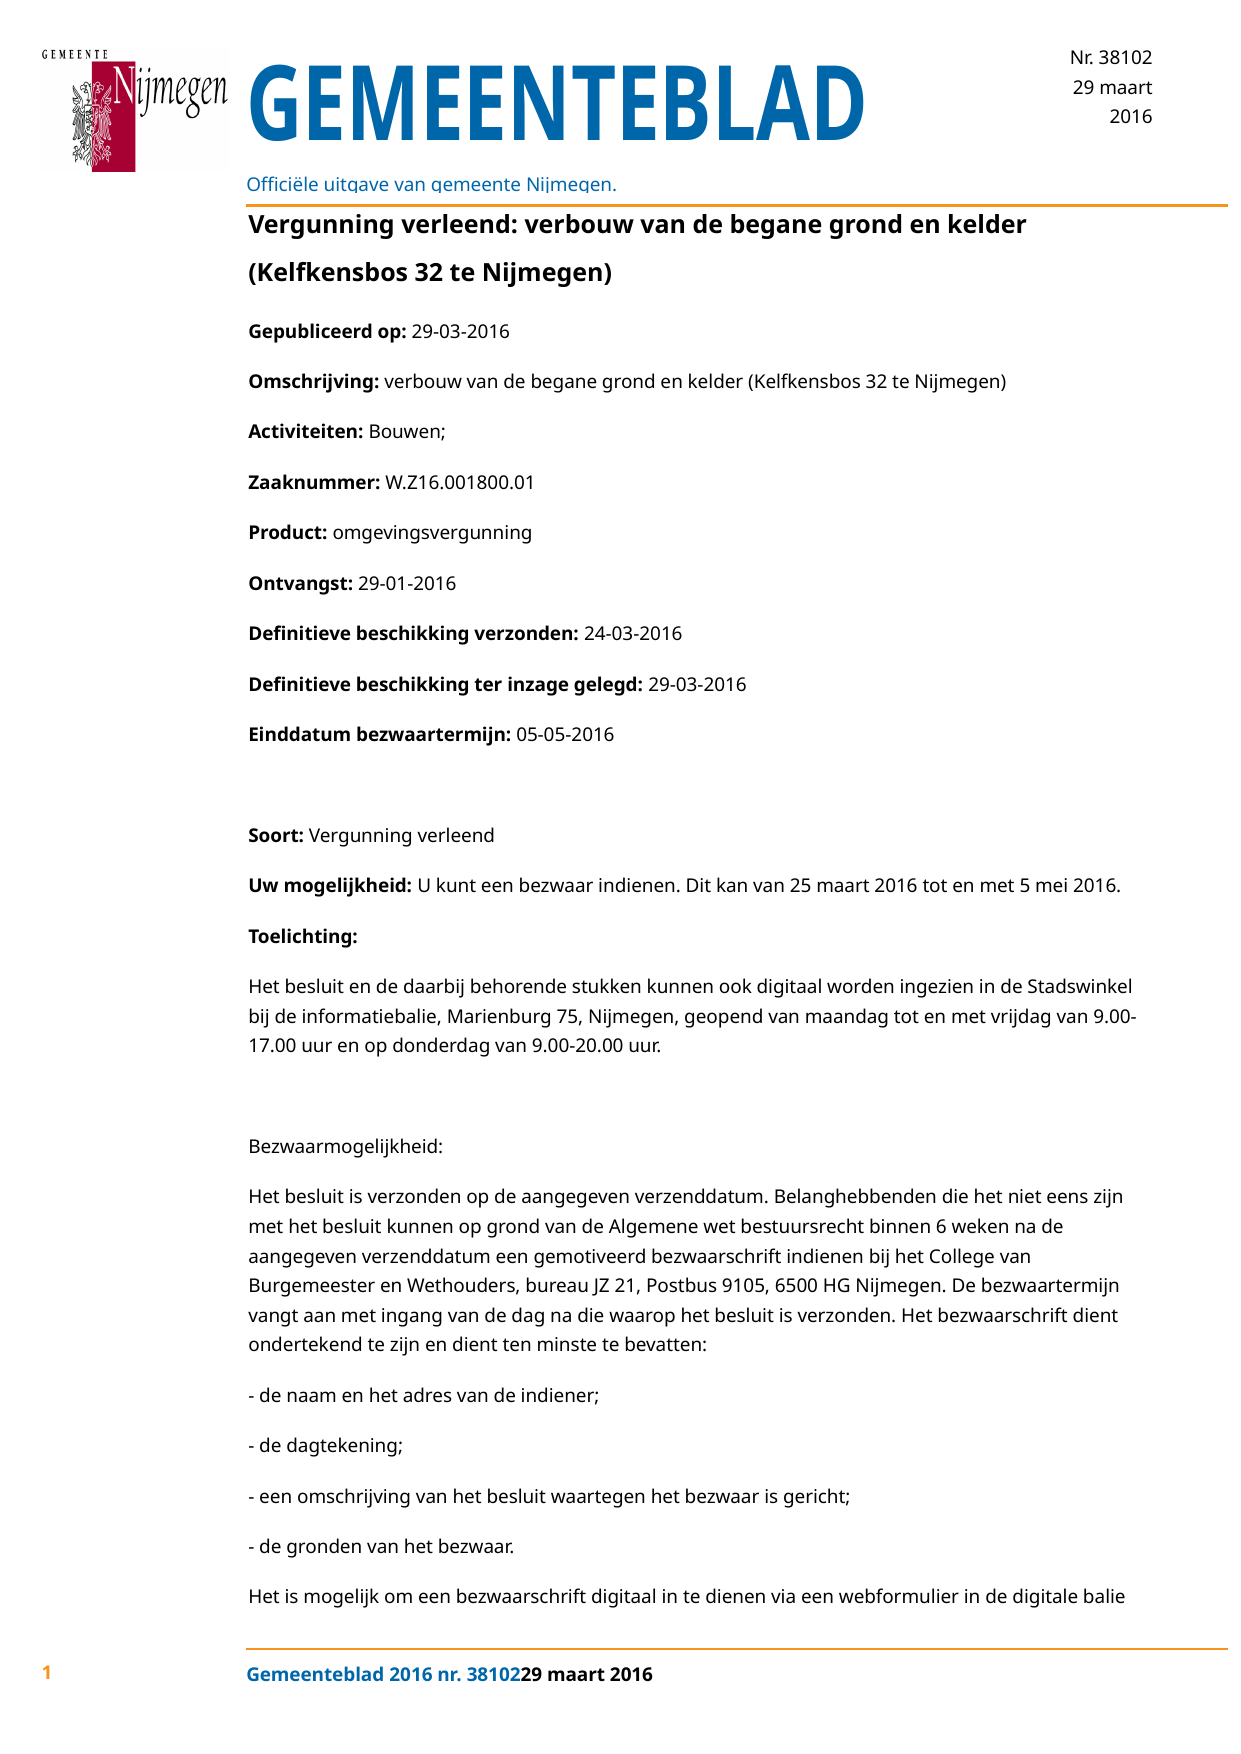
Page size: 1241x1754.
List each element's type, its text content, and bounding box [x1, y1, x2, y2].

text - de naam en het adres van de indiener; [248, 1382, 1152, 1408]
text Activiteiten: Bouwen; [248, 419, 1152, 444]
text Einddatum bezwaartermijn: 05-05-2016 [248, 721, 1152, 747]
text - de gronden van het bezwaar. [248, 1533, 1152, 1559]
text Het is mogelijk om een bezwaarschrift digitaal in te dienen via een webformulier in de digitale balie [248, 1584, 1152, 1609]
text Soort: Vergunning verleend [248, 822, 1152, 848]
text Definitieve beschikking ter inzage gelegd: 29-03-2016 [248, 671, 1152, 697]
text Ontvangst: 29-01-2016 [248, 570, 1152, 596]
text Bezwaarmogelijkheid: [248, 1133, 1152, 1159]
text Toelichting: [248, 923, 1152, 949]
text Het besluit en de daarbij behorende stukken kunnen ook digitaal worden ingezien in de Stadswinkel bij de informatiebalie, Marienburg 75, Nijmegen, geopend van maandag tot en met vrijdag van 9.00-17.00 uur en op donderdag van 9.00-20.00 uur. [248, 973, 1152, 1058]
text Het besluit is verzonden op de aangegeven verzenddatum. Belanghebbenden die het niet eens zijn met het besluit kunnen op grond van de Algemene wet bestuursrecht binnen 6 weken na de aangegeven verzenddatum een gemotiveerd bezwaarschrift indienen bij het College van Burgemeester en Wethouders, bureau JZ 21, Postbus 9105, 6500 HG Nijmegen. De bezwaartermijn vangt aan met ingang van de dag na die waarop het besluit is verzonden. Het bezwaarschrift dient ondertekend te zijn en dient ten minste te bevatten: [248, 1184, 1152, 1357]
text Product: omgevingsvergunning [248, 519, 1152, 545]
text Zaaknummer: W.Z16.001800.01 [248, 469, 1152, 495]
text - de dagtekening; [248, 1432, 1152, 1458]
text - een omschrijving van het besluit waartegen het bezwaar is gericht; [248, 1483, 1152, 1509]
text Gepubliceerd op: 29-03-2016 [248, 318, 1152, 344]
text Definitieve beschikking verzonden: 24-03-2016 [248, 620, 1152, 646]
text Vergunning verleend: verbouw van de begane grond en kelder (Kelfkensbos 32 te Nijmegen) [248, 207, 1152, 288]
text Omschrijving: verbouw van de begane grond en kelder (Kelfkensbos 32 te Nijmegen) [248, 368, 1152, 394]
text Uw mogelijkheid: U kunt een bezwaar indienen. Dit kan van 25 maart 2016 tot en met 5 mei 2016. [248, 872, 1152, 898]
picture [41, 47, 231, 172]
